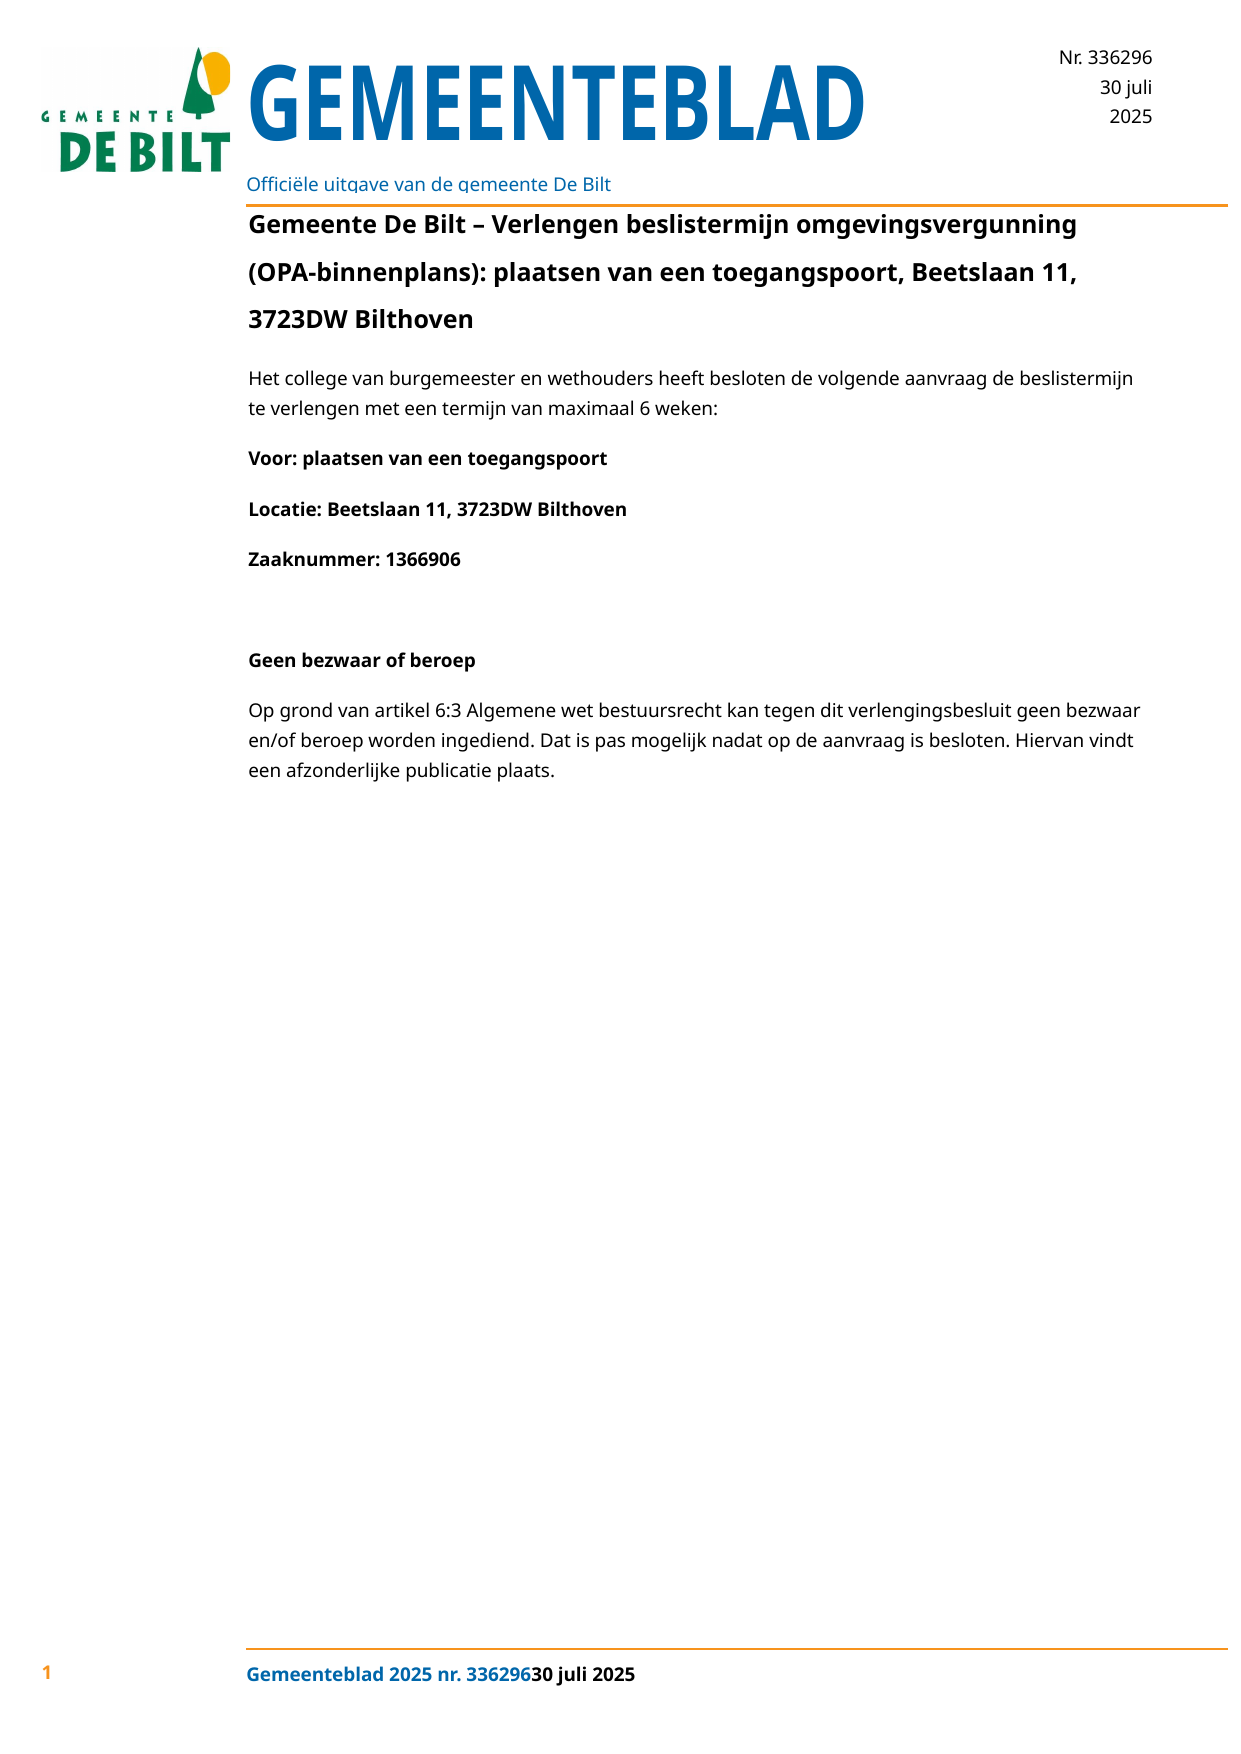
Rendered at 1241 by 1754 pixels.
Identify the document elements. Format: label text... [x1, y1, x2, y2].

text Gemeente De Bilt – Verlengen beslistermijn omgevingsvergunning (OPA-binnenplans): plaatsen van een toegangspoort, Beetslaan 11, 3723DW Bilthoven [248, 207, 1152, 336]
text Op grond van artikel 6:3 Algemene wet bestuursrecht kan tegen dit verlengingsbesluit geen bezwaar en/of beroep worden ingediend. Dat is pas mogelijk nadat op de aanvraag is besloten. Hiervan vindt een afzonderlijke publicatie plaats. [248, 698, 1152, 782]
text Geen bezwaar of beroep [248, 647, 1152, 673]
picture [41, 47, 231, 172]
text Zaaknummer: 1366906 [248, 546, 1152, 572]
text Voor: plaatsen van een toegangspoort [248, 446, 1152, 471]
text Locatie: Beetslaan 11, 3723DW Bilthoven [248, 496, 1152, 522]
text Het college van burgemeester en wethouders heeft besloten de volgende aanvraag de beslistermijn te verlengen met een termijn van maximaal 6 weken: [248, 366, 1152, 421]
